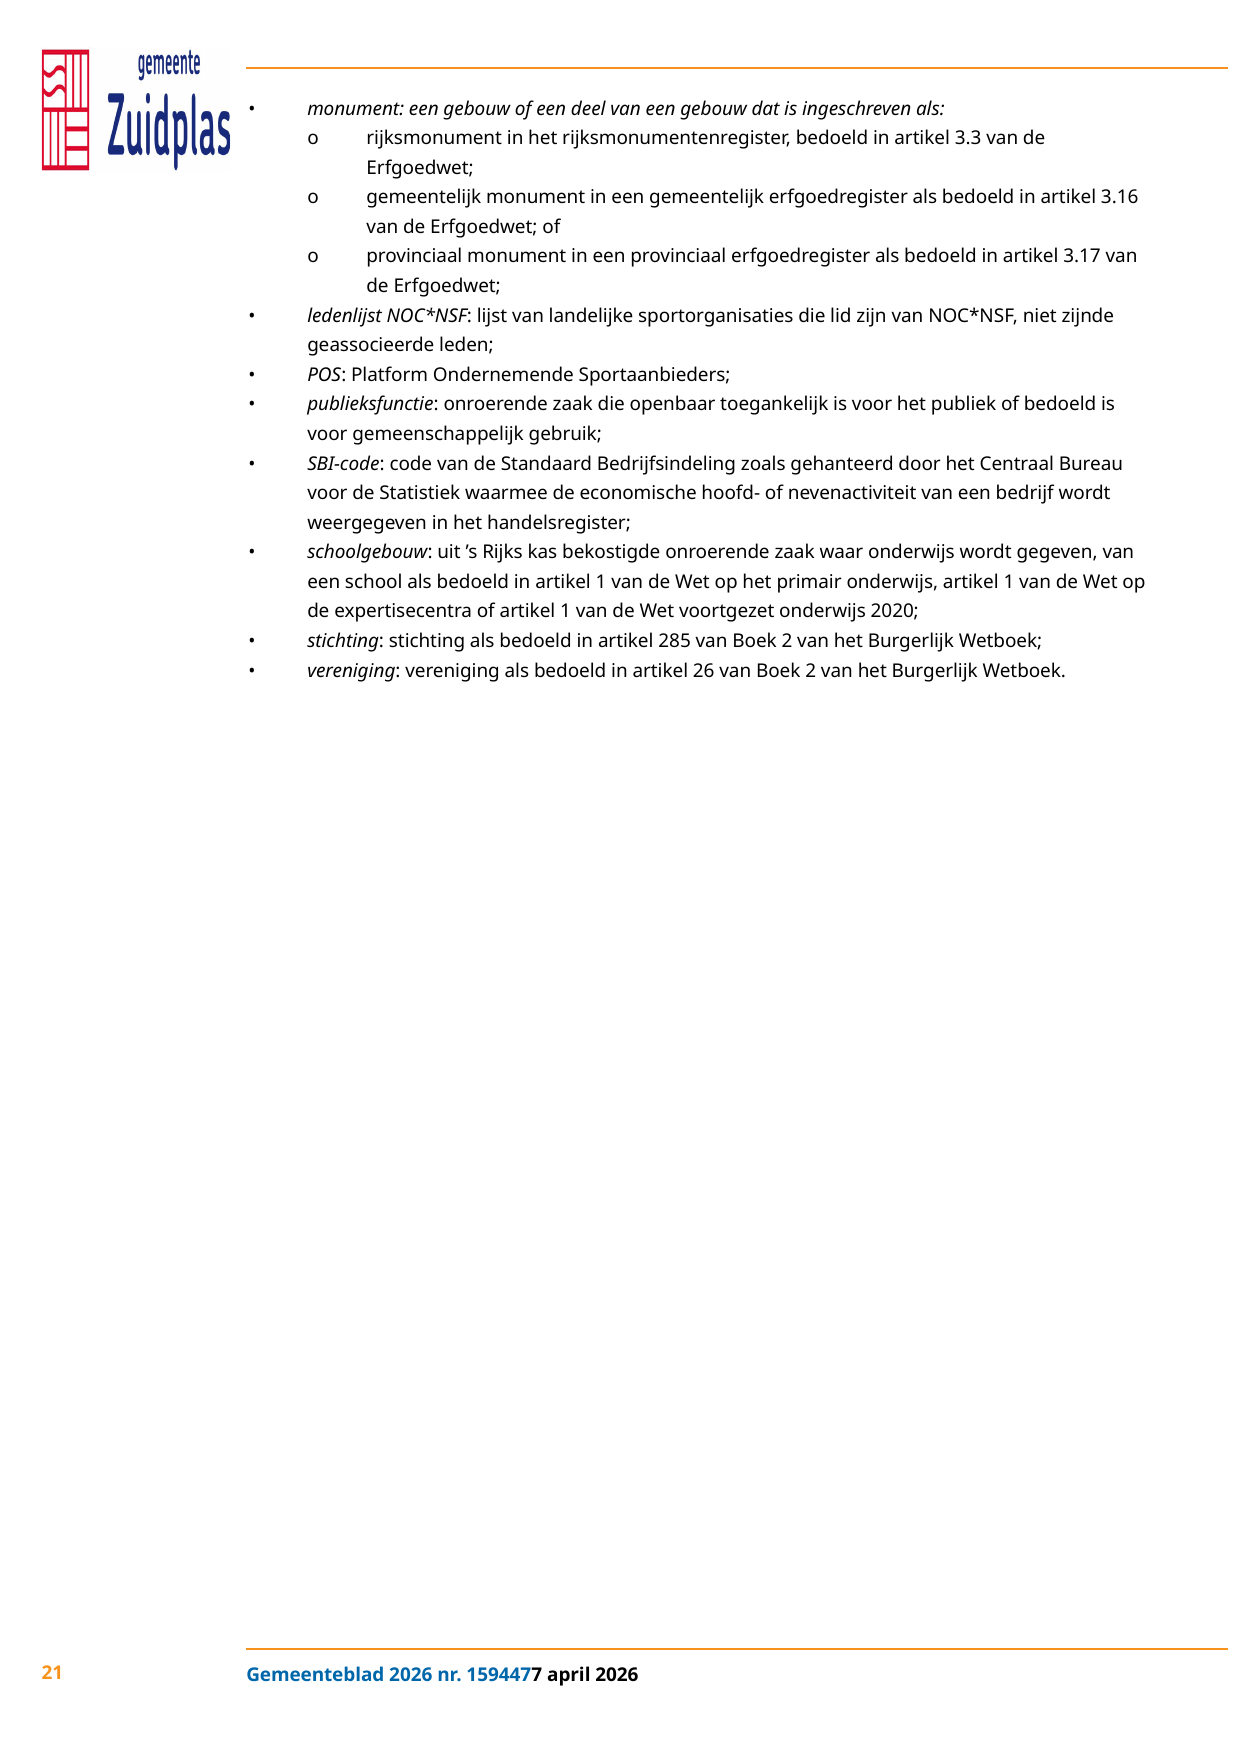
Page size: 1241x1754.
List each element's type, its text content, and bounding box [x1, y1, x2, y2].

list gemeentelijk monument in een gemeentelijk erfgoedregister als bedoeld in artikel 3.16 van de Erfgoedwet; of [307, 183, 1152, 239]
list monument: een gebouw of een deel van een gebouw dat is ingeschreven als: [248, 95, 1152, 121]
list schoolgebouw: uit ’s Rijks kas bekostigde onroerende zaak waar onderwijs wordt gegeven, van een school als bedoeld in artikel 1 van de Wet op het primair onderwijs, artikel 1 van de Wet op de expertisecentra of artikel 1 van de Wet voortgezet onderwijs 2020; [248, 538, 1152, 623]
list vereniging: vereniging als bedoeld in artikel 26 van Boek 2 van het Burgerlijk Wetboek. [248, 657, 1152, 683]
list ledenlijst NOC*NSF: lijst van landelijke sportorganisaties die lid zijn van NOC*NSF, niet zijnde geassocieerde leden; [248, 302, 1152, 357]
list stichting: stichting als bedoeld in artikel 285 van Boek 2 van het Burgerlijk Wetboek; [248, 627, 1152, 653]
list provinciaal monument in een provinciaal erfgoedregister als bedoeld in artikel 3.17 van de Erfgoedwet; [307, 243, 1152, 298]
list rijksmonument in het rijksmonumentenregister, bedoeld in artikel 3.3 van de Erfgoedwet; [307, 124, 1152, 180]
list POS: Platform Ondernemende Sportaanbieders; [248, 361, 1152, 387]
list publieksfunctie: onroerende zaak die openbaar toegankelijk is voor het publiek of bedoeld is voor gemeenschappelijk gebruik; [248, 391, 1152, 446]
picture [41, 47, 231, 172]
list SBI-code: code van de Standaard Bedrijfsindeling zoals gehanteerd door het Centraal Bureau voor de Statistiek waarmee de economische hoofd- of nevenactiviteit van een bedrijf wordt weergegeven in het handelsregister; [248, 450, 1152, 535]
